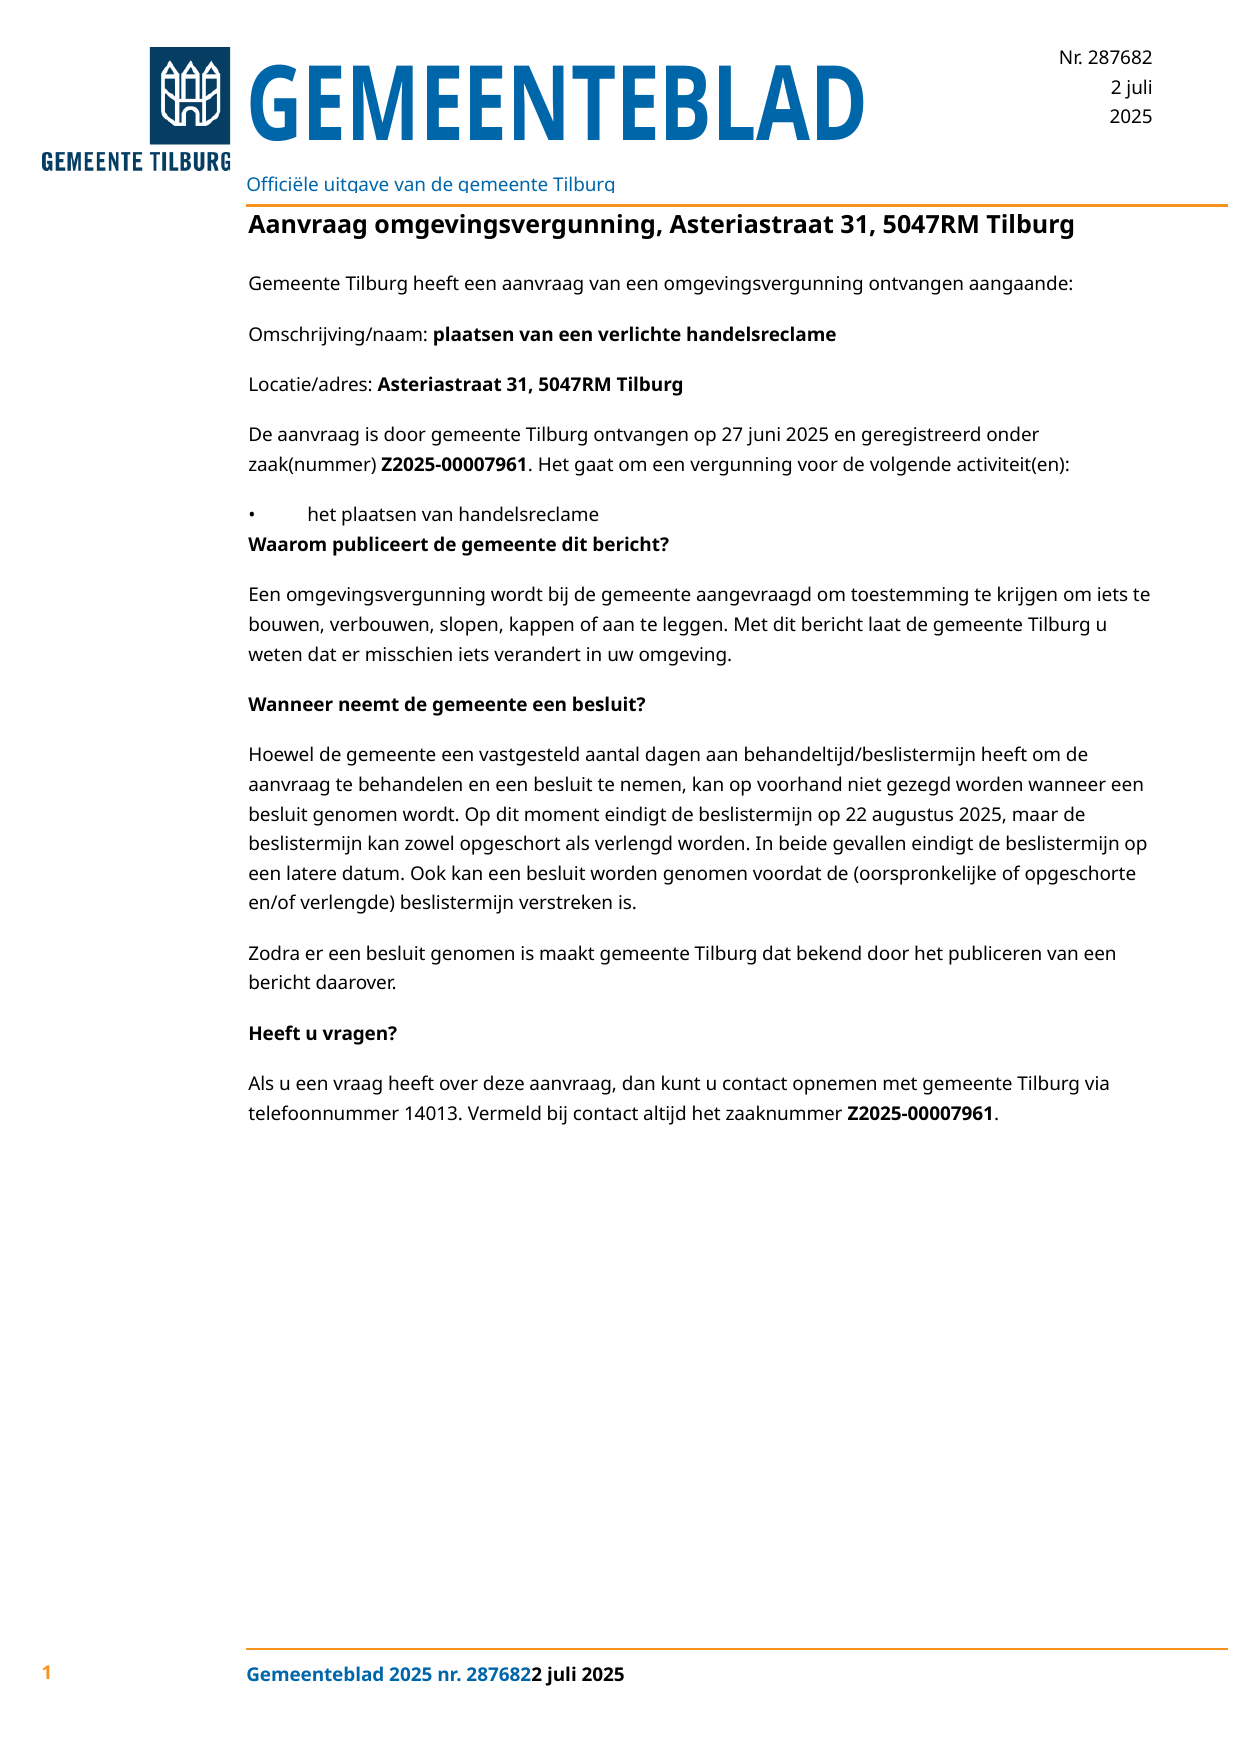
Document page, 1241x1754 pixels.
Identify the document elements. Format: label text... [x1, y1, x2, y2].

text Wanneer neemt de gemeente een besluit? [248, 691, 1152, 717]
text Heeft u vragen? [248, 1020, 1152, 1046]
text Gemeente Tilburg heeft een aanvraag van een omgevingsvergunning ontvangen aangaande: [248, 270, 1152, 296]
picture [41, 47, 231, 172]
text Locatie/adres: Asteriastraat 31, 5047RM Tilburg [248, 371, 1152, 397]
list het plaatsen van handelsreclame [248, 502, 1152, 527]
text De aanvraag is door gemeente Tilburg ontvangen op 27 juni 2025 en geregistreerd onder zaak(nummer) Z2025-00007961. Het gaat om een vergunning voor de volgende activiteit(en): [248, 422, 1152, 477]
text Een omgevingsvergunning wordt bij de gemeente aangevraagd om toestemming te krijgen om iets te bouwen, verbouwen, slopen, kappen of aan te leggen. Met dit bericht laat de gemeente Tilburg u weten dat er misschien iets verandert in uw omgeving. [248, 582, 1152, 666]
text Waarom publiceert de gemeente dit bericht? [248, 531, 1152, 557]
text Hoewel de gemeente een vastgesteld aantal dagen aan behandeltijd/beslistermijn heeft om de aanvraag te behandelen en een besluit te nemen, kan op voorhand niet gezegd worden wanneer een besluit genomen wordt. Op dit moment eindigt de beslistermijn op 22 augustus 2025, maar de beslistermijn kan zowel opgeschort als verlengd worden. In beide gevallen eindigt de beslistermijn op een latere datum. Ook kan een besluit worden genomen voordat de (oorspronkelijke of opgeschorte en/of verlengde) beslistermijn verstreken is. [248, 742, 1152, 915]
text Als u een vraag heeft over deze aanvraag, dan kunt u contact opnemen met gemeente Tilburg via telefoonnummer 14013. Vermeld bij contact altijd het zaaknummer Z2025-00007961. [248, 1070, 1152, 1126]
text Aanvraag omgevingsvergunning, Asteriastraat 31, 5047RM Tilburg [248, 207, 1152, 241]
text Zodra er een besluit genomen is maakt gemeente Tilburg dat bekend door het publiceren van een bericht daarover. [248, 940, 1152, 995]
text Omschrijving/naam: plaatsen van een verlichte handelsreclame [248, 321, 1152, 346]
